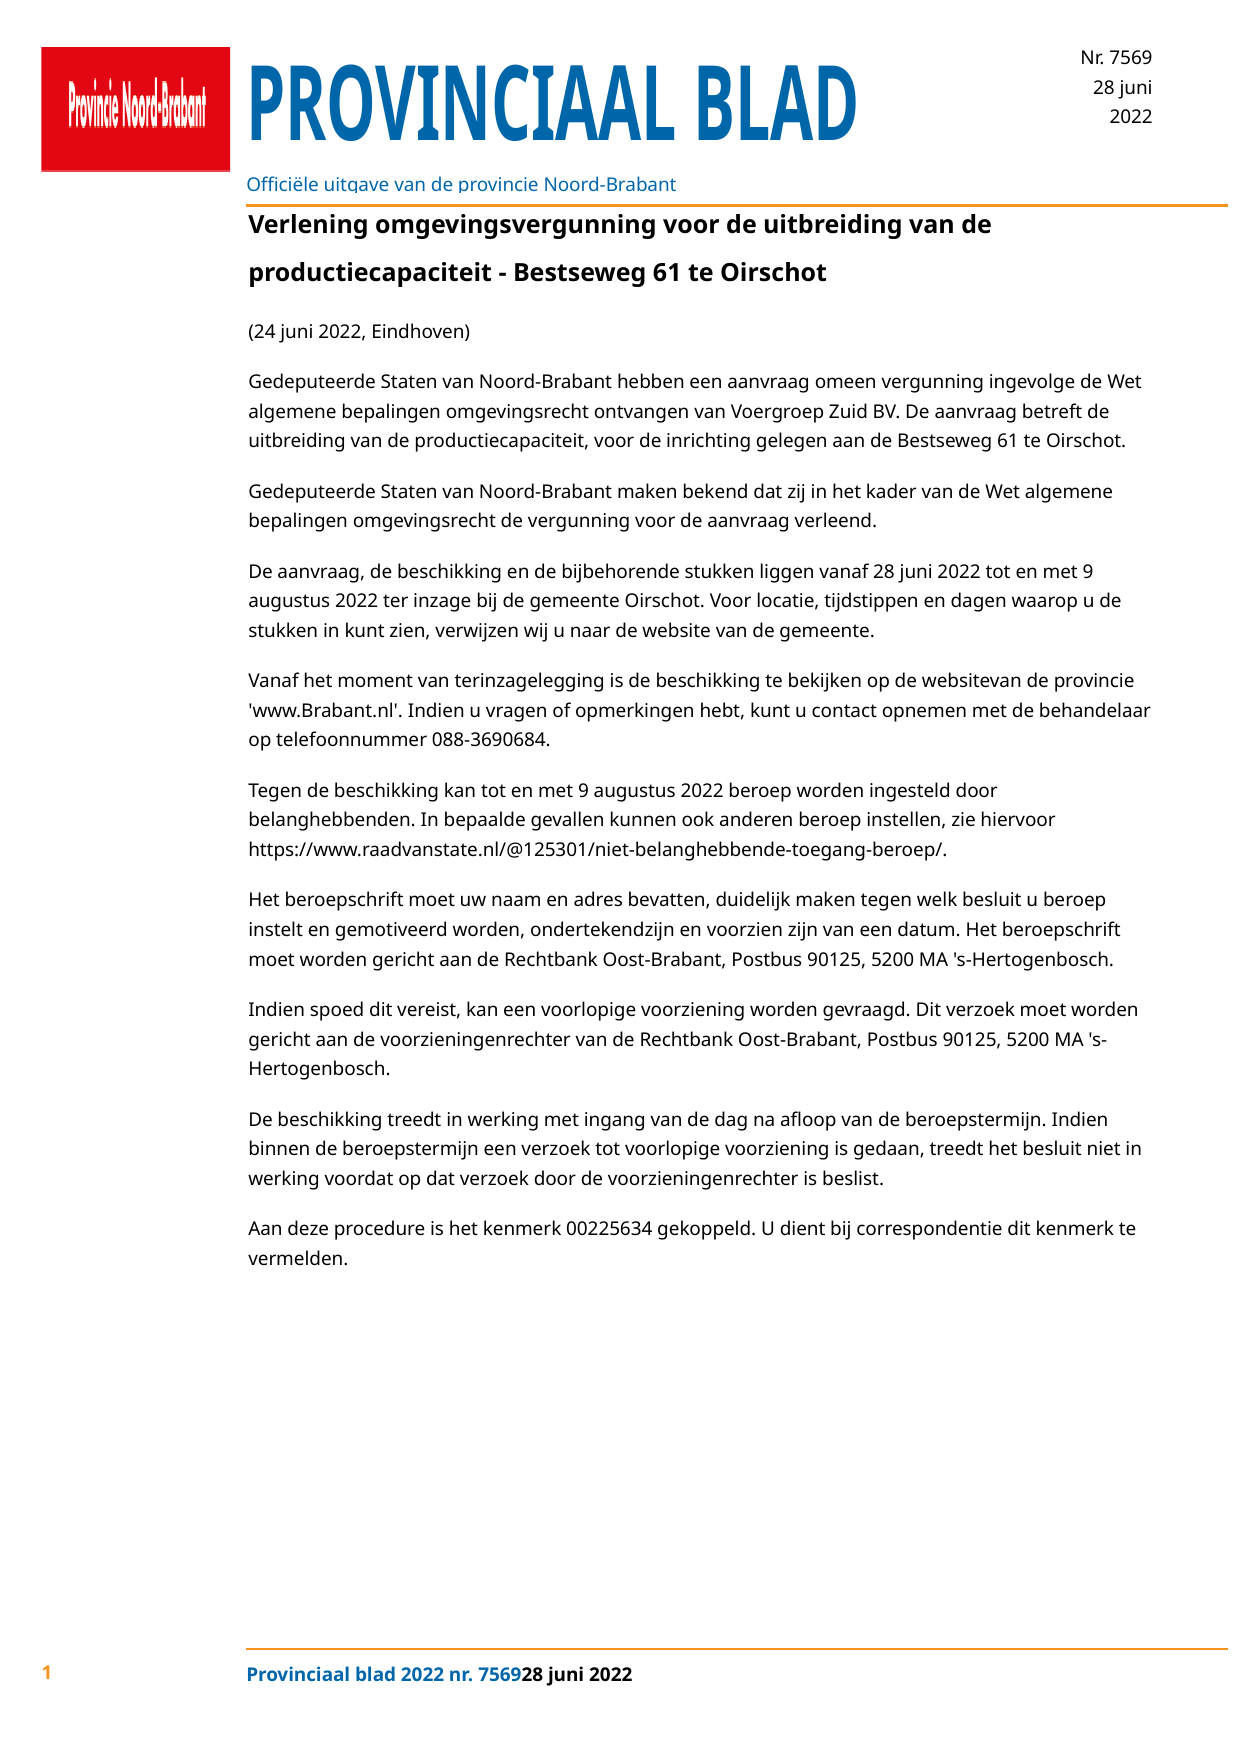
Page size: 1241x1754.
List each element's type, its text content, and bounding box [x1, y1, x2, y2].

text De aanvraag, de beschikking en de bijbehorende stukken liggen vanaf 28 juni 2022 tot en met 9 augustus 2022 ter inzage bij de gemeente Oirschot. Voor locatie, tijdstippen en dagen waarop u de stukken in kunt zien, verwijzen wij u naar de website van de gemeente. [248, 558, 1152, 643]
text Gedeputeerde Staten van Noord-Brabant maken bekend dat zij in het kader van de Wet algemene bepalingen omgevingsrecht de vergunning voor de aanvraag verleend. [248, 478, 1152, 533]
text Het beroepschrift moet uw naam en adres bevatten, duidelijk maken tegen welk besluit u beroep instelt en gemotiveerd worden, ondertekendzijn en voorzien zijn van een datum. Het beroepschrift moet worden gericht aan de Rechtbank Oost-Brabant, Postbus 90125, 5200 MA 's-Hertogenbosch. [248, 887, 1152, 972]
text (24 juni 2022, Eindhoven) [248, 318, 1152, 344]
text Verlening omgevingsvergunning voor de uitbreiding van de productiecapaciteit - Bestseweg 61 te Oirschot [248, 207, 1152, 288]
text Aan deze procedure is het kenmerk 00225634 gekoppeld. U dient bij correspondentie dit kenmerk te vermelden. [248, 1215, 1152, 1271]
picture [41, 47, 231, 172]
text Tegen de beschikking kan tot en met 9 augustus 2022 beroep worden ingesteld door belanghebbenden. In bepaalde gevallen kunnen ook anderen beroep instellen, zie hiervoor https://www.raadvanstate.nl/@125301/niet-belanghebbende-toegang-beroep/. [248, 777, 1152, 862]
text Indien spoed dit vereist, kan een voorlopige voorziening worden gevraagd. Dit verzoek moet worden gericht aan de voorzieningenrechter van de Rechtbank Oost-Brabant, Postbus 90125, 5200 MA 's-Hertogenbosch. [248, 996, 1152, 1081]
text Vanaf het moment van terinzagelegging is de beschikking te bekijken op de websitevan de provincie 'www.Brabant.nl'. Indien u vragen of opmerkingen hebt, kunt u contact opnemen met de behandelaar op telefoonnummer 088-3690684. [248, 667, 1152, 752]
text De beschikking treedt in werking met ingang van de dag na afloop van de beroepstermijn. Indien binnen de beroepstermijn een verzoek tot voorlopige voorziening is gedaan, treedt het besluit niet in werking voordat op dat verzoek door de voorzieningenrechter is beslist. [248, 1106, 1152, 1191]
text Gedeputeerde Staten van Noord-Brabant hebben een aanvraag omeen vergunning ingevolge de Wet algemene bepalingen omgevingsrecht ontvangen van Voergroep Zuid BV. De aanvraag betreft de uitbreiding van de productiecapaciteit, voor de inrichting gelegen aan de Bestseweg 61 te Oirschot. [248, 368, 1152, 453]
